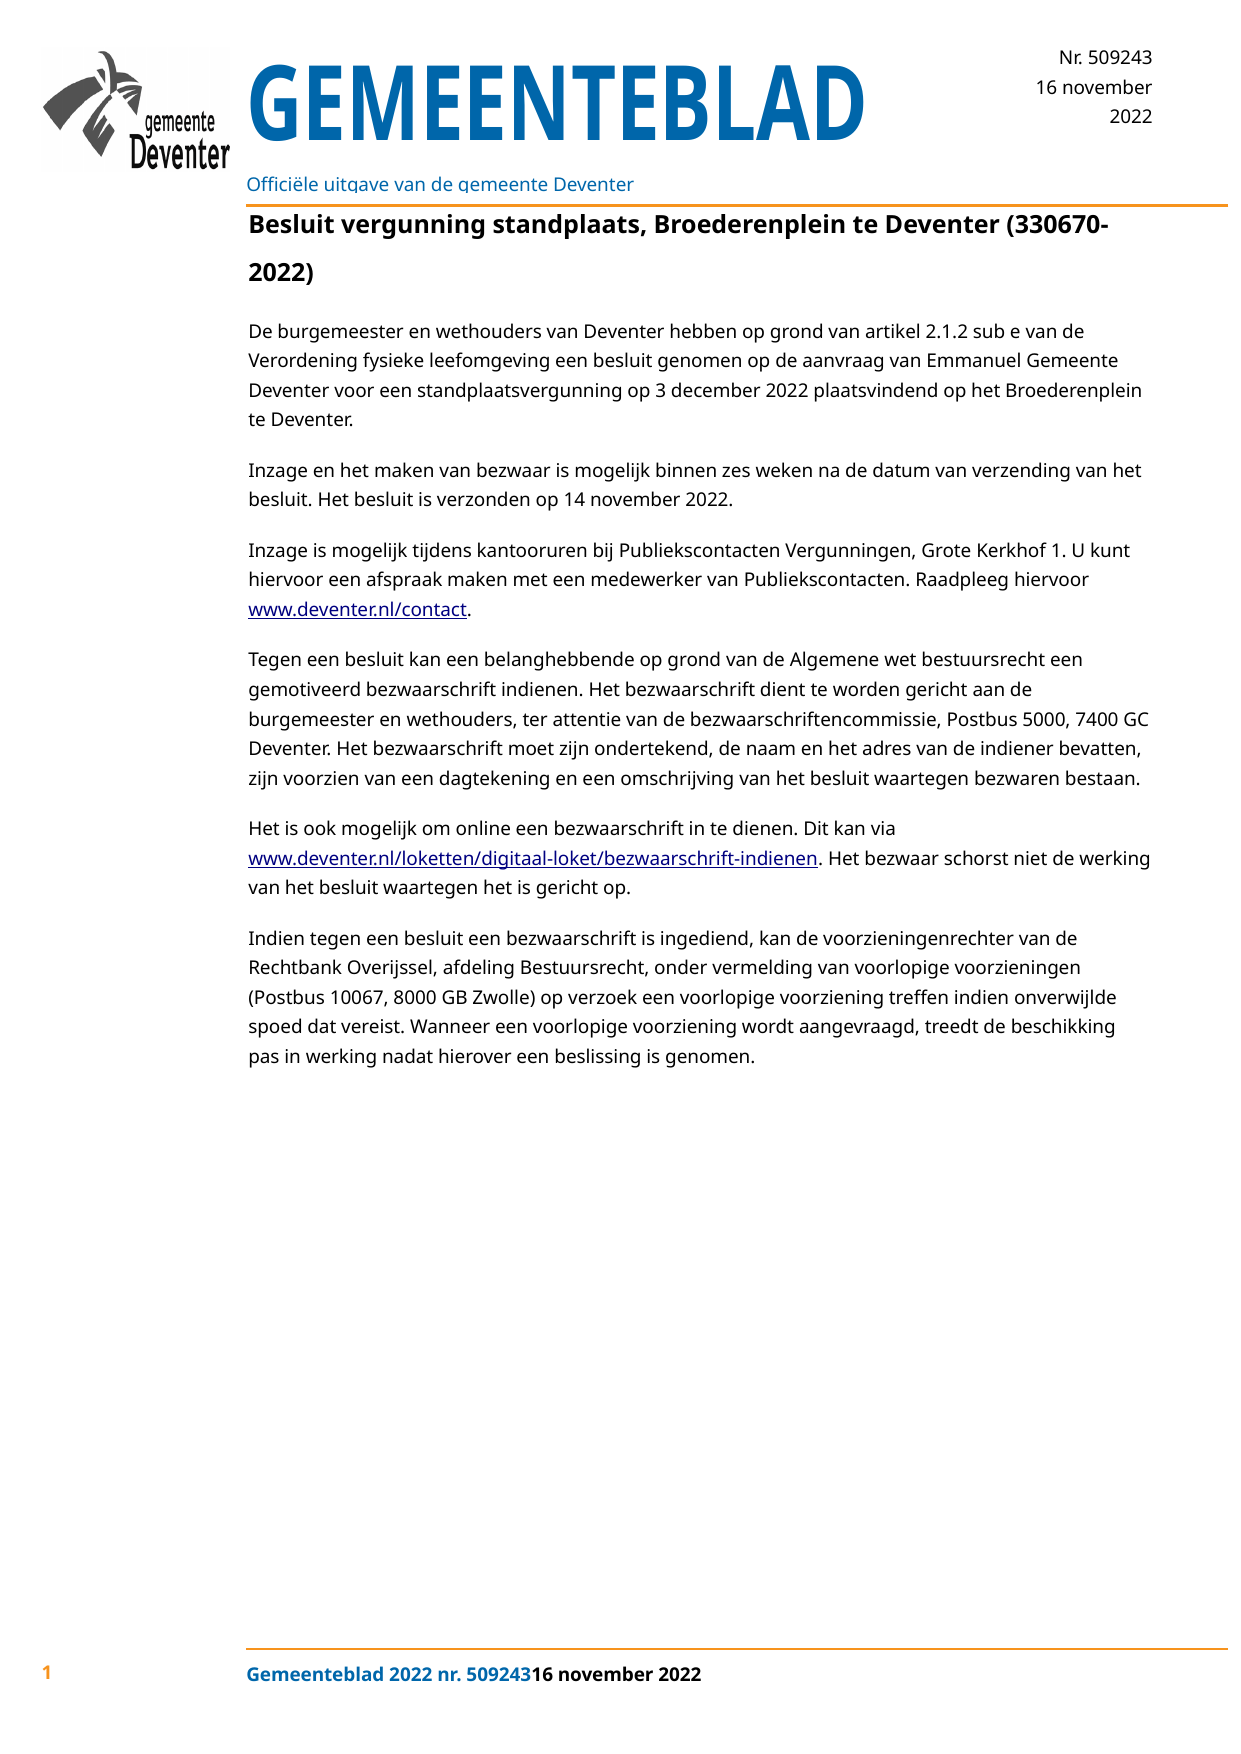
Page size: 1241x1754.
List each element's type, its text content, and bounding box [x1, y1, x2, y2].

text Indien tegen een besluit een bezwaarschrift is ingediend, kan de voorzieningenrechter van de Rechtbank Overijssel, afdeling Bestuursrecht, onder vermelding van voorlopige voorzieningen (Postbus 10067, 8000 GB Zwolle) op verzoek een voorlopige voorziening treffen indien onverwijlde spoed dat vereist. Wanneer een voorlopige voorziening wordt aangevraagd, treedt de beschikking pas in werking nadat hierover een beslissing is genomen. [248, 925, 1152, 1069]
text Inzage en het maken van bezwaar is mogelijk binnen zes weken na de datum van verzending van het besluit. Het besluit is verzonden op 14 november 2022. [248, 457, 1152, 512]
picture [41, 47, 231, 172]
text Besluit vergunning standplaats, Broederenplein te Deventer (330670-2022) [248, 207, 1152, 288]
text Het is ook mogelijk om online een bezwaarschrift in te dienen. Dit kan via www.deventer.nl/loketten/digitaal-loket/bezwaarschrift-indienen. Het bezwaar schorst niet de werking van het besluit waartegen het is gericht op. [248, 815, 1152, 900]
text Inzage is mogelijk tijdens kantooruren bij Publiekscontacten Vergunningen, Grote Kerkhof 1. U kunt hiervoor een afspraak maken met een medewerker van Publiekscontacten. Raadpleeg hiervoor www.deventer.nl/contact. [248, 537, 1152, 622]
text De burgemeester en wethouders van Deventer hebben op grond van artikel 2.1.2 sub e van de Verordening fysieke leefomgeving een besluit genomen op de aanvraag van Emmanuel Gemeente Deventer voor een standplaatsvergunning op 3 december 2022 plaatsvindend op het Broederenplein te Deventer. [248, 318, 1152, 432]
text Tegen een besluit kan een belanghebbende op grond van de Algemene wet bestuursrecht een gemotiveerd bezwaarschrift indienen. Het bezwaarschrift dient te worden gericht aan de burgemeester en wethouders, ter attentie van de bezwaarschriftencommissie, Postbus 5000, 7400 GC Deventer. Het bezwaarschrift moet zijn ondertekend, de naam en het adres van de indiener bevatten, zijn voorzien van een dagtekening en een omschrijving van het besluit waartegen bezwaren bestaan. [248, 647, 1152, 791]
